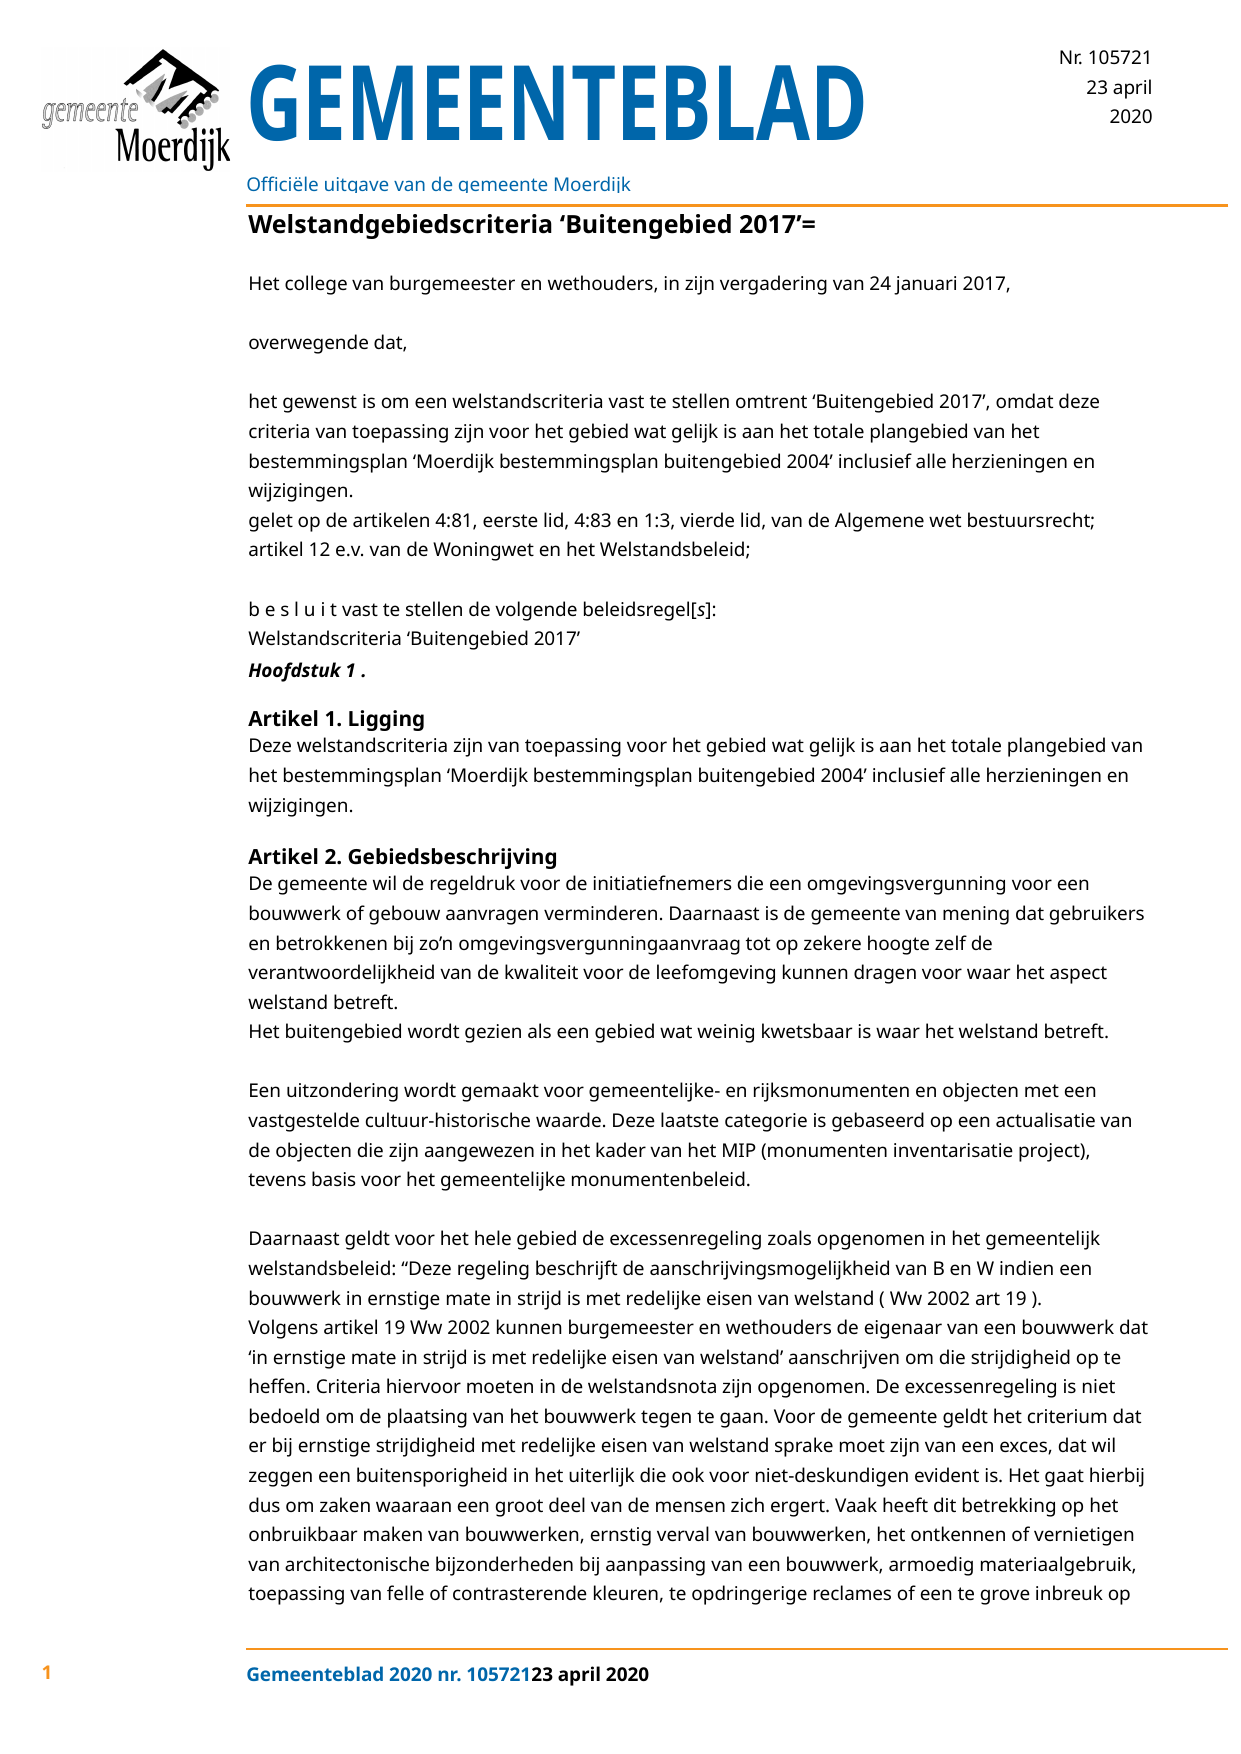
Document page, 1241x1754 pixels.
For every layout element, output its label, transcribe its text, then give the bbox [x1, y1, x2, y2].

text Hoofdstuk 1 . [248, 655, 1152, 683]
text Het buitengebied wordt gezien als een gebied wat weinig kwetsbaar is waar het welstand betreft. [248, 1018, 1152, 1044]
text overwegende dat, [248, 329, 1152, 355]
text Artikel 1. Ligging [248, 704, 1152, 733]
text Het college van burgemeester en wethouders, in zijn vergadering van 24 januari 2017, [248, 270, 1152, 296]
text Artikel 2. Gebiedsbeschrijving [248, 842, 1152, 871]
text Welstandscriteria ‘Buitengebied 2017’ [248, 625, 1152, 651]
text Deze welstandscriteria zijn van toepassing voor het gebied wat gelijk is aan het totale plangebied van het bestemmingsplan ‘Moerdijk bestemmingsplan buitengebied 2004’ inclusief alle herzieningen en wijzigingen. [248, 733, 1152, 817]
text De gemeente wil de regeldruk voor de initiatiefnemers die een omgevingsvergunning voor een bouwwerk of gebouw aanvragen verminderen. Daarnaast is de gemeente van mening dat gebruikers en betrokkenen bij zo’n omgevingsvergunningaanvraag tot op zekere hoogte zelf de verantwoordelijkheid van de kwaliteit voor de leefomgeving kunnen dragen voor waar het aspect welstand betreft. [248, 871, 1152, 1015]
text het gewenst is om een welstandscriteria vast te stellen omtrent ‘Buitengebied 2017’, omdat deze criteria van toepassing zijn voor het gebied wat gelijk is aan het totale plangebied van het bestemmingsplan ‘Moerdijk bestemmingsplan buitengebied 2004’ inclusief alle herzieningen en wijzigingen. [248, 389, 1152, 503]
text Volgens artikel 19 Ww 2002 kunnen burgemeester en wethouders de eigenaar van een bouwwerk dat ‘in ernstige mate in strijd is met redelijke eisen van welstand’ aanschrijven om die strijdigheid op te heffen. Criteria hiervoor moeten in de welstandsnota zijn opgenomen. De excessenregeling is niet bedoeld om de plaatsing van het bouwwerk tegen te gaan. Voor de gemeente geldt het criterium dat er bij ernstige strijdigheid met redelijke eisen van welstand sprake moet zijn van een exces, dat wil zeggen een buitensporigheid in het uiterlijk die ook voor niet-deskundigen evident is. Het gaat hierbij dus om zaken waaraan een groot deel van de mensen zich ergert. Vaak heeft dit betrekking op het onbruikbaar maken van bouwwerken, ernstig verval van bouwwerken, het ontkennen of vernietigen van architectonische bijzonderheden bij aanpassing van een bouwwerk, armoedig materiaalgebruik, toepassing van felle of contrasterende kleuren, te opdringerige reclames of een te grove inbreuk op [248, 1314, 1152, 1606]
text Een uitzondering wordt gemaakt voor gemeentelijke- en rijksmonumenten en objecten met een vastgestelde cultuur-historische waarde. Deze laatste categorie is gebaseerd op een actualisatie van de objecten die zijn aangewezen in het kader van het MIP (monumenten inventarisatie project), tevens basis voor het gemeentelijke monumentenbeleid. [248, 1078, 1152, 1192]
picture [41, 47, 231, 172]
text gelet op de artikelen 4:81, eerste lid, 4:83 en 1:3, vierde lid, van de Algemene wet bestuursrecht; [248, 507, 1152, 533]
text artikel 12 e.v. van de Woningwet en het Welstandsbeleid; [248, 537, 1152, 562]
text b e s l u i t vast te stellen de volgende beleidsregel[s]: [248, 596, 1152, 621]
text Welstandgebiedscriteria ‘Buitengebied 2017’= [248, 207, 1152, 241]
text Daarnaast geldt voor het hele gebied de excessenregeling zoals opgenomen in het gemeentelijk welstandsbeleid: “Deze regeling beschrijft de aanschrijvingsmogelijkheid van B en W indien een bouwwerk in ernstige mate in strijd is met redelijke eisen van welstand ( Ww 2002 art 19 ). [248, 1226, 1152, 1311]
